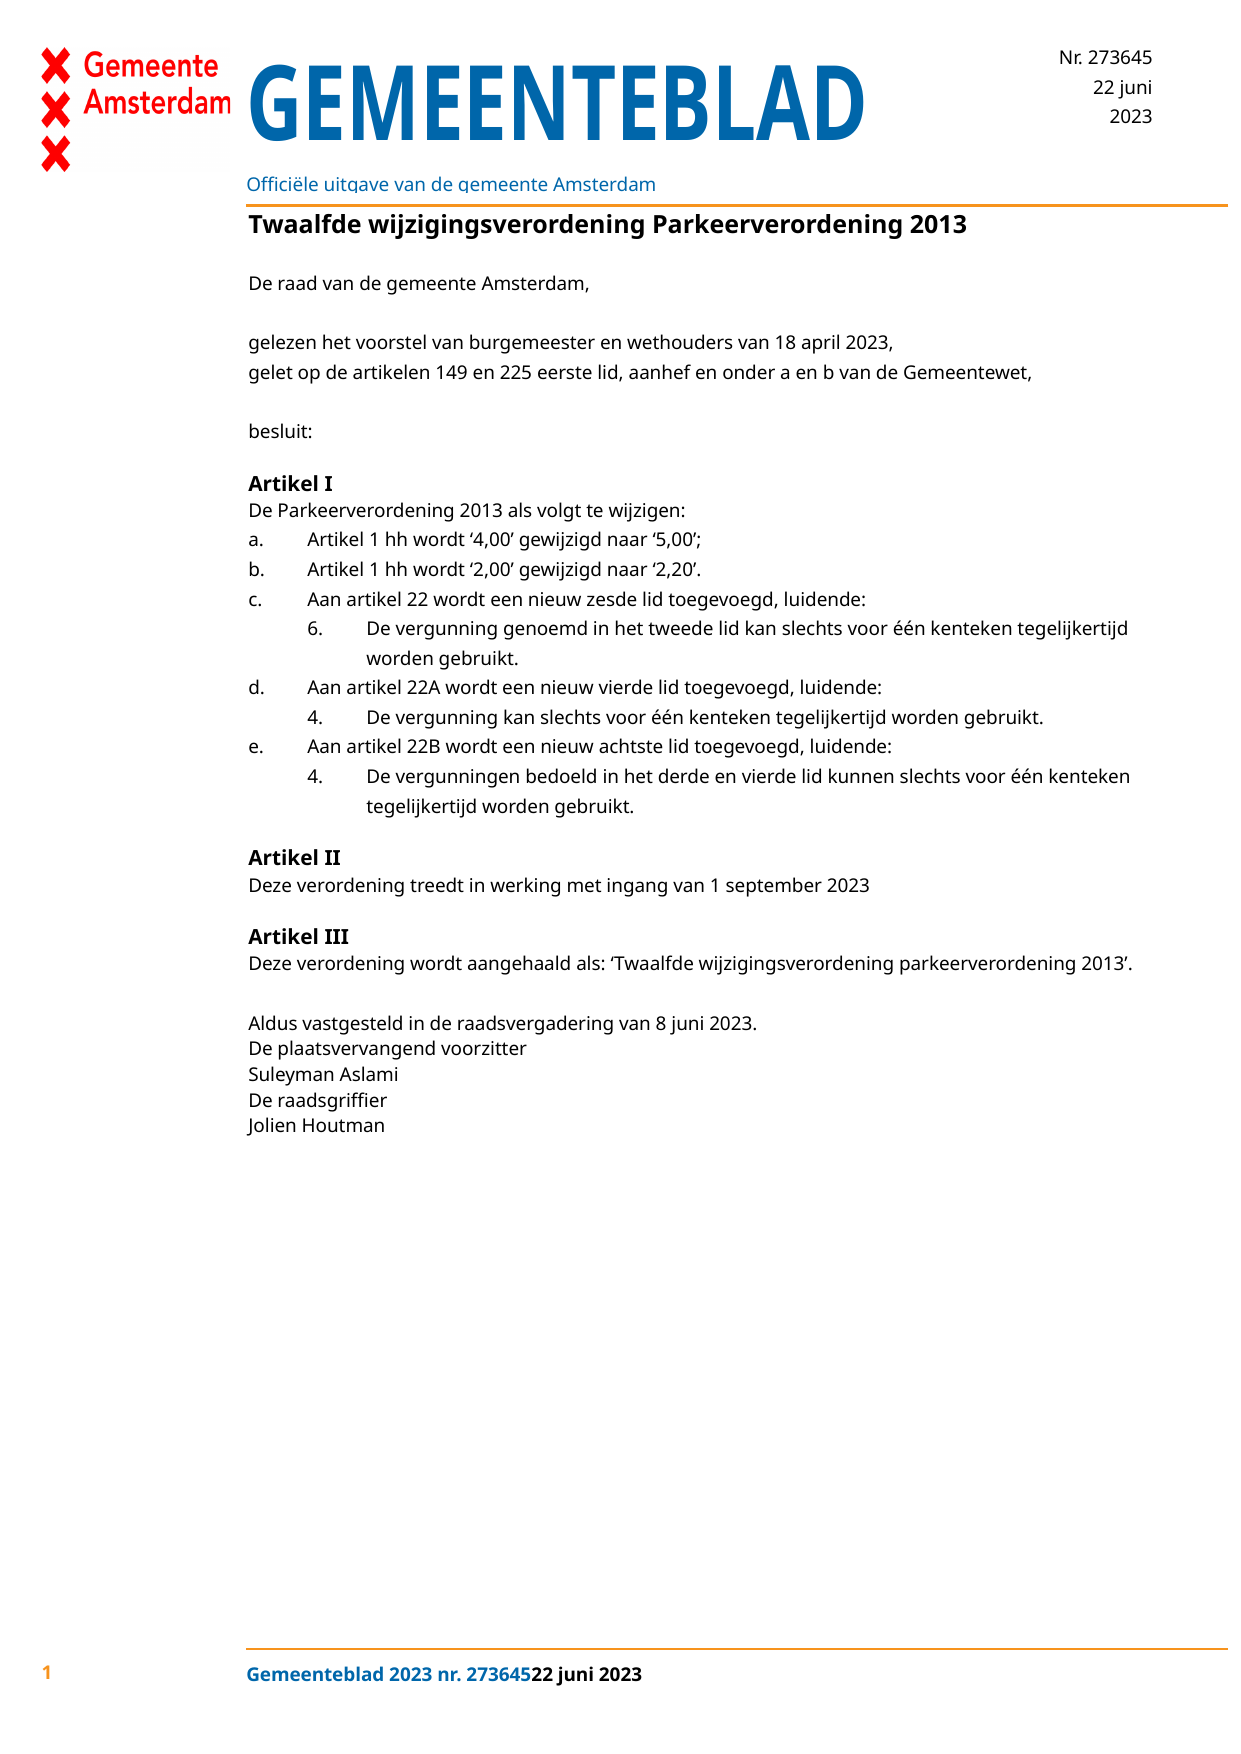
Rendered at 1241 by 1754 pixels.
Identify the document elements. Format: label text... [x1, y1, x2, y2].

text De raadsgriffier [248, 1087, 1152, 1113]
text Artikel I [248, 469, 1152, 497]
list Artikel 1 hh wordt ‘2,00’ gewijzigd naar ‘2,20’. [248, 556, 1152, 582]
text gelet op de artikelen 149 en 225 eerste lid, aanhef en onder a en b van de Gemeentewet, [248, 359, 1152, 385]
text Aldus vastgesteld in de raadsvergadering van 8 juni 2023. [248, 1010, 1152, 1036]
text De plaatsvervangend voorzitter [248, 1036, 1152, 1061]
list De vergunning kan slechts voor één kenteken tegelijkertijd worden gebruikt. [307, 704, 1152, 730]
list Aan artikel 22 wordt een nieuw zesde lid toegevoegd, luidende: [248, 586, 1152, 612]
list De vergunningen bedoeld in het derde en vierde lid kunnen slechts voor één kenteken tegelijkertijd worden gebruikt. [307, 763, 1152, 819]
text Jolien Houtman [248, 1113, 1152, 1138]
text Suleyman Aslami [248, 1061, 1152, 1087]
picture [41, 47, 231, 172]
list Artikel 1 hh wordt ‘4,00’ gewijzigd naar ‘5,00’; [248, 527, 1152, 552]
text Artikel III [248, 922, 1152, 951]
text Deze verordening treedt in werking met ingang van 1 september 2023 [248, 872, 1152, 897]
list De vergunning genoemd in het tweede lid kan slechts voor één kenteken tegelijkertijd worden gebruikt. [307, 615, 1152, 671]
text gelezen het voorstel van burgemeester en wethouders van 18 april 2023, [248, 329, 1152, 355]
text De raad van de gemeente Amsterdam, [248, 270, 1152, 296]
list Aan artikel 22A wordt een nieuw vierde lid toegevoegd, luidende: [248, 674, 1152, 700]
text Artikel II [248, 843, 1152, 872]
text De Parkeerverordening 2013 als volgt te wijzigen: [248, 497, 1152, 523]
text besluit: [248, 418, 1152, 444]
text Deze verordening wordt aangehaald als: ‘Twaalfde wijzigingsverordening parkeerverordening 2013’. [248, 951, 1152, 976]
list Aan artikel 22B wordt een nieuw achtste lid toegevoegd, luidende: [248, 734, 1152, 759]
text Twaalfde wijzigingsverordening Parkeerverordening 2013 [248, 207, 1152, 241]
